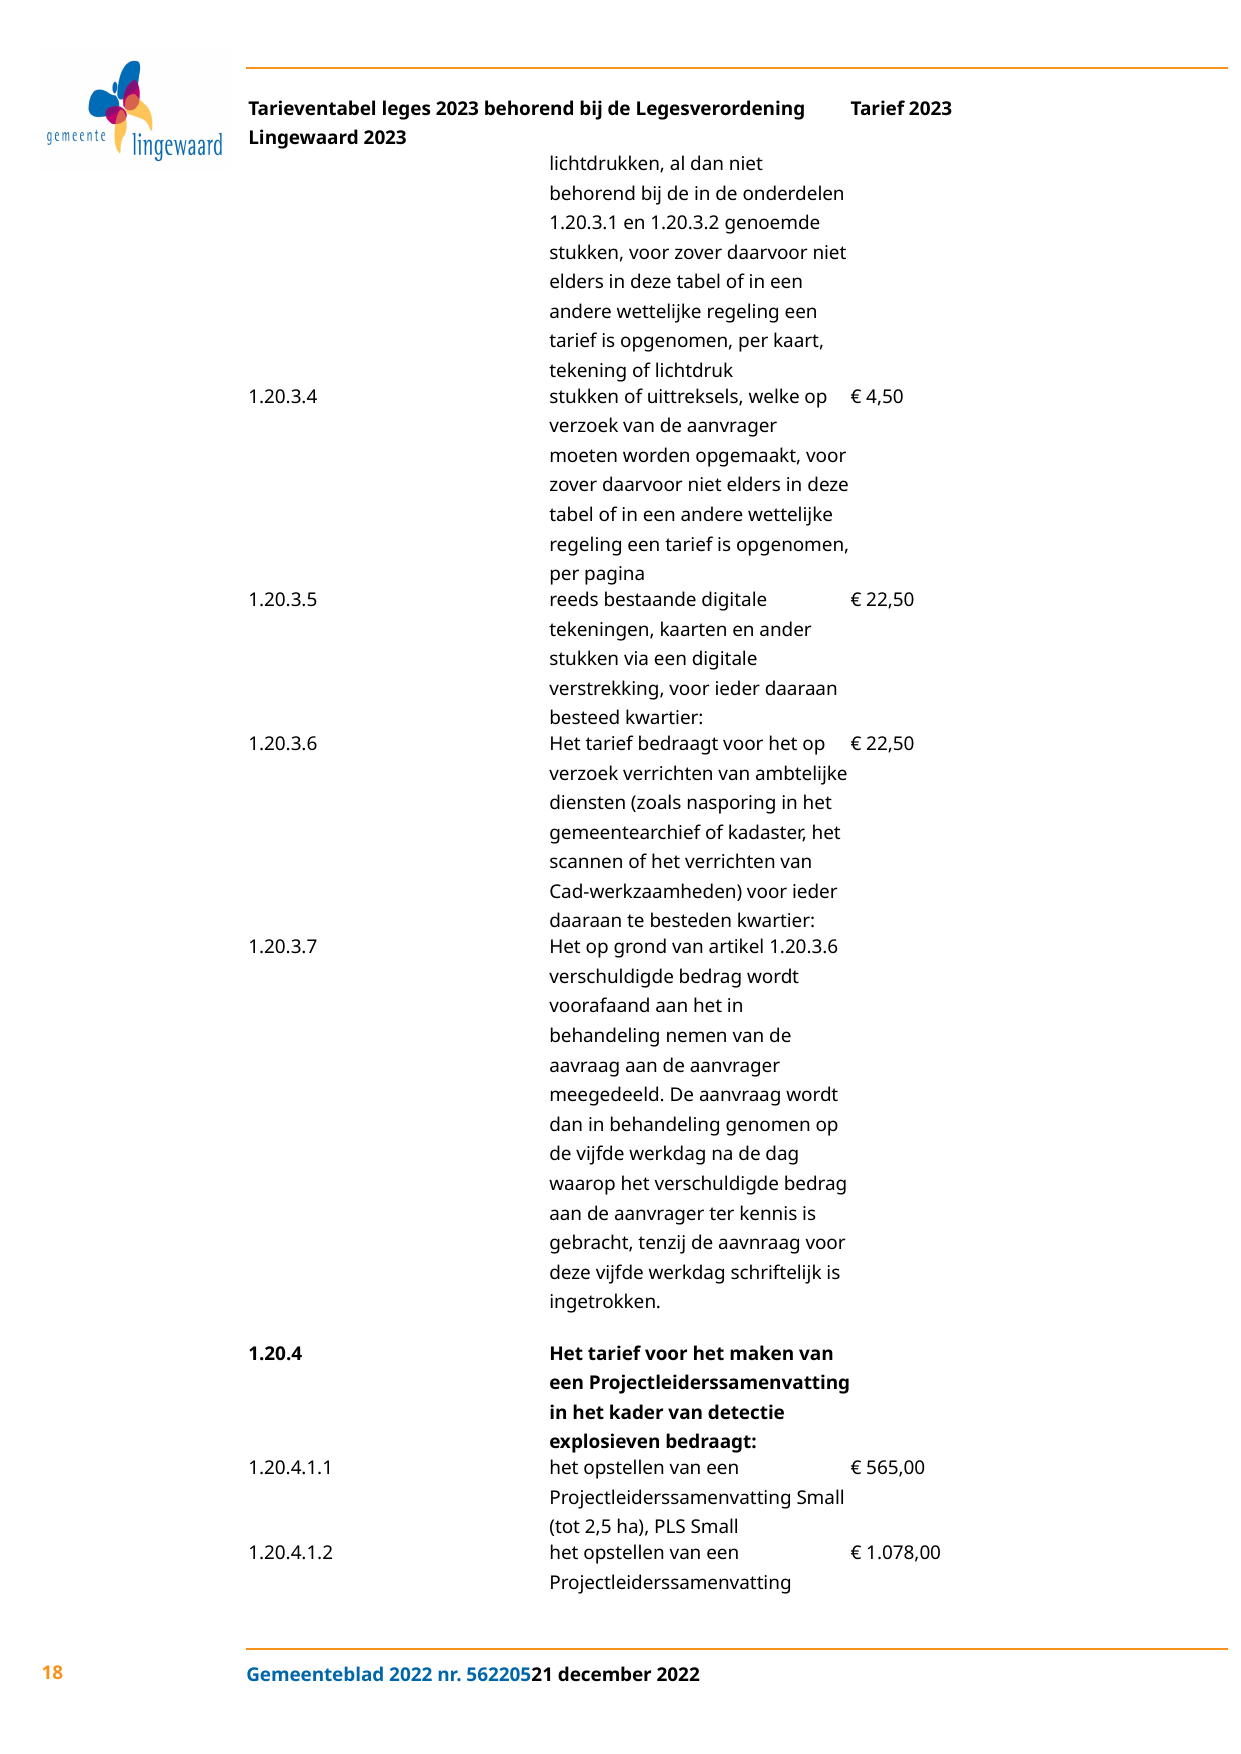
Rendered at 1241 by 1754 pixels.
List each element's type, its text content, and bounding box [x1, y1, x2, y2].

table_cell het opstellen van een Projectleiderssamenvatting Small (tot 2,5 ha), PLS Small [549, 1454, 850, 1539]
table_cell 1.20.3.5 [248, 586, 549, 730]
table_cell reeds bestaande digitale tekeningen, kaarten en ander stukken via een digitale verstrekking, voor ieder daaraan besteed kwartier: [549, 586, 850, 730]
table_cell 1.20.4.1.1 [248, 1454, 549, 1539]
table_cell [549, 1314, 850, 1340]
picture [41, 47, 231, 172]
table_cell [850, 1314, 1152, 1340]
table_cell 1.20.3.6 [248, 730, 549, 933]
table_cell het opstellen van een Projectleiderssamenvatting [549, 1539, 850, 1594]
table_cell € 22,50 [850, 730, 1152, 933]
table_header Tarieventabel leges 2023 behorend bij de Legesverordening Lingewaard 2023 [248, 95, 850, 150]
table_header Tarief 2023 [850, 95, 1152, 150]
table_cell 1.20.4 [248, 1340, 549, 1454]
table_cell 1.20.3.7 [248, 934, 549, 1314]
table_cell € 565,00 [850, 1454, 1152, 1539]
table_cell 1.20.3.4 [248, 383, 549, 586]
table_cell Het tarief bedraagt voor het op verzoek verrichten van ambtelijke diensten (zoals nasporing in het gemeentearchief of kadaster, het scannen of het verrichten van Cad-werkzaamheden) voor ieder daaraan te besteden kwartier: [549, 730, 850, 933]
table_cell Het op grond van artikel 1.20.3.6 verschuldigde bedrag wordt voorafaand aan het in behandeling nemen van de aavraag aan de aanvrager meegedeeld. De aanvraag wordt dan in behandeling genomen op de vijfde werkdag na de dag waarop het verschuldigde bedrag aan de aanvrager ter kennis is gebracht, tenzij de aavnraag voor deze vijfde werkdag schriftelijk is ingetrokken. [549, 934, 850, 1314]
table_cell [850, 934, 1152, 1314]
table_cell [850, 150, 1152, 383]
table_cell 1.20.4.1.2 [248, 1539, 549, 1594]
table_cell [850, 1340, 1152, 1454]
table_cell Het tarief voor het maken van een Projectleiderssamenvatting in het kader van detectie explosieven bedraagt: [549, 1340, 850, 1454]
table_cell [248, 150, 549, 383]
table_cell € 4,50 [850, 383, 1152, 586]
table_cell [248, 1314, 549, 1340]
table_cell € 22,50 [850, 586, 1152, 730]
table_cell stukken of uittreksels, welke op verzoek van de aanvrager moeten worden opgemaakt, voor zover daarvoor niet elders in deze tabel of in een andere wettelijke regeling een tarief is opgenomen, per pagina [549, 383, 850, 586]
table_cell lichtdrukken, al dan niet behorend bij de in de onderdelen 1.20.3.1 en 1.20.3.2 genoemde stukken, voor zover daarvoor niet elders in deze tabel of in een andere wettelijke regeling een tarief is opgenomen, per kaart, tekening of lichtdruk [549, 150, 850, 383]
table_cell € 1.078,00 [850, 1539, 1152, 1594]
